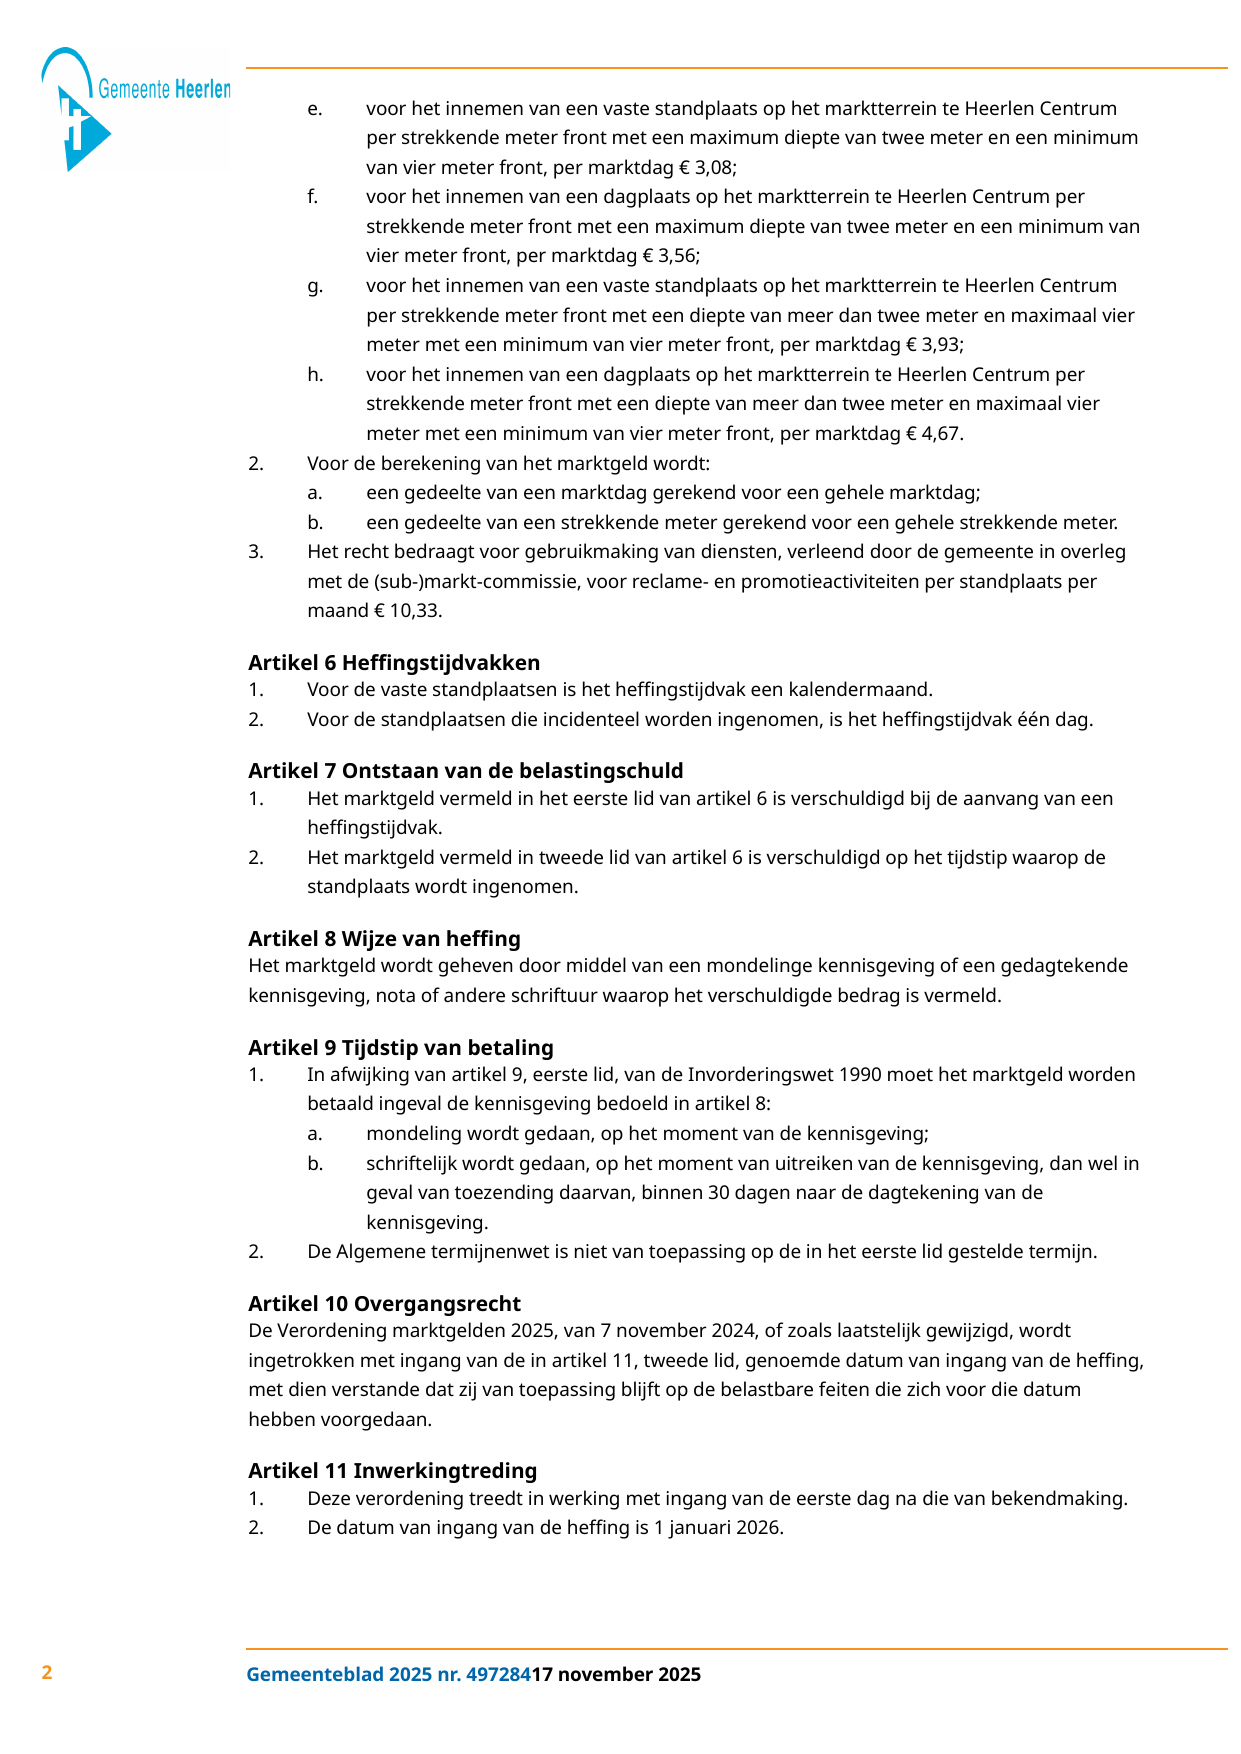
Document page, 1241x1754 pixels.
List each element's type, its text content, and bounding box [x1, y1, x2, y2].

list De Algemene termijnenwet is niet van toepassing op de in het eerste lid gestelde termijn. [248, 1238, 1152, 1264]
picture [41, 47, 59, 70]
list Voor de vaste standplaatsen is het heffingstijdvak een kalendermaand. [248, 677, 1152, 702]
text Artikel 11 Inwerkingtreding [248, 1457, 1152, 1485]
list voor het innemen van een dagplaats op het marktterrein te Heerlen Centrum per strekkende meter front met een diepte van meer dan twee meter en maximaal vier meter met een minimum van vier meter front, per marktdag € 4,67. [307, 361, 1152, 446]
text Artikel 6 Heffingstijdvakken [248, 648, 1152, 677]
list voor het innemen van een vaste standplaats op het marktterrein te Heerlen Centrum per strekkende meter front met een maximum diepte van twee meter en een minimum van vier meter front, per marktdag € 3,08; [307, 95, 1152, 180]
list mondeling wordt gedaan, op het moment van de kennisgeving; [307, 1120, 1152, 1146]
list een gedeelte van een marktdag gerekend voor een gehele marktdag; [307, 479, 1152, 505]
text Artikel 10 Overgangsrecht [248, 1289, 1152, 1317]
list Het marktgeld vermeld in het eerste lid van artikel 6 is verschuldigd bij de aanvang van een heffingstijdvak. [248, 785, 1152, 840]
list Het recht bedraagt voor gebruikmaking van diensten, verleend door de gemeente in overleg met de (sub-)markt-commissie, voor reclame- en promotieactiviteiten per standplaats per maand € 10,33. [248, 538, 1152, 623]
list Het marktgeld vermeld in tweede lid van artikel 6 is verschuldigd op het tijdstip waarop de standplaats wordt ingenomen. [248, 844, 1152, 899]
list Voor de berekening van het marktgeld wordt: [248, 450, 1152, 476]
list schriftelijk wordt gedaan, op het moment van uitreiken van de kennisgeving, dan wel in geval van toezending daarvan, binnen 30 dagen naar de dagtekening van de kennisgeving. [307, 1150, 1152, 1235]
text Artikel 7 Ontstaan van de belastingschuld [248, 757, 1152, 785]
list een gedeelte van een strekkende meter gerekend voor een gehele strekkende meter. [307, 509, 1152, 535]
text Artikel 8 Wijze van heffing [248, 924, 1152, 953]
list De datum van ingang van de heffing is 1 januari 2026. [248, 1514, 1152, 1540]
text Het marktgeld wordt geheven door middel van een mondelinge kennisgeving of een gedagtekende kennisgeving, nota of andere schriftuur waarop het verschuldigde bedrag is vermeld. [248, 953, 1152, 1008]
list voor het innemen van een dagplaats op het marktterrein te Heerlen Centrum per strekkende meter front met een maximum diepte van twee meter en een minimum van vier meter front, per marktdag € 3,56; [307, 183, 1152, 268]
text De Verordening marktgelden 2025, van 7 november 2024, of zoals laatstelijk gewijzigd, wordt ingetrokken met ingang van de in artikel 11, tweede lid, genoemde datum van ingang van de heffing, met dien verstande dat zij van toepassing blijft op de belastbare feiten die zich voor die datum hebben voorgedaan. [248, 1317, 1152, 1432]
list voor het innemen van een vaste standplaats op het marktterrein te Heerlen Centrum per strekkende meter front met een diepte van meer dan twee meter en maximaal vier meter met een minimum van vier meter front, per marktdag € 3,93; [307, 272, 1152, 357]
picture [41, 47, 231, 172]
list In afwijking van artikel 9, eerste lid, van de Invorderingswet 1990 moet het marktgeld worden betaald ingeval de kennisgeving bedoeld in artikel 8: [248, 1061, 1152, 1116]
text Artikel 9 Tijdstip van betaling [248, 1033, 1152, 1061]
list Voor de standplaatsen die incidenteel worden ingenomen, is het heffingstijdvak één dag. [248, 706, 1152, 732]
list Deze verordening treedt in werking met ingang van de eerste dag na die van bekendmaking. [248, 1485, 1152, 1511]
